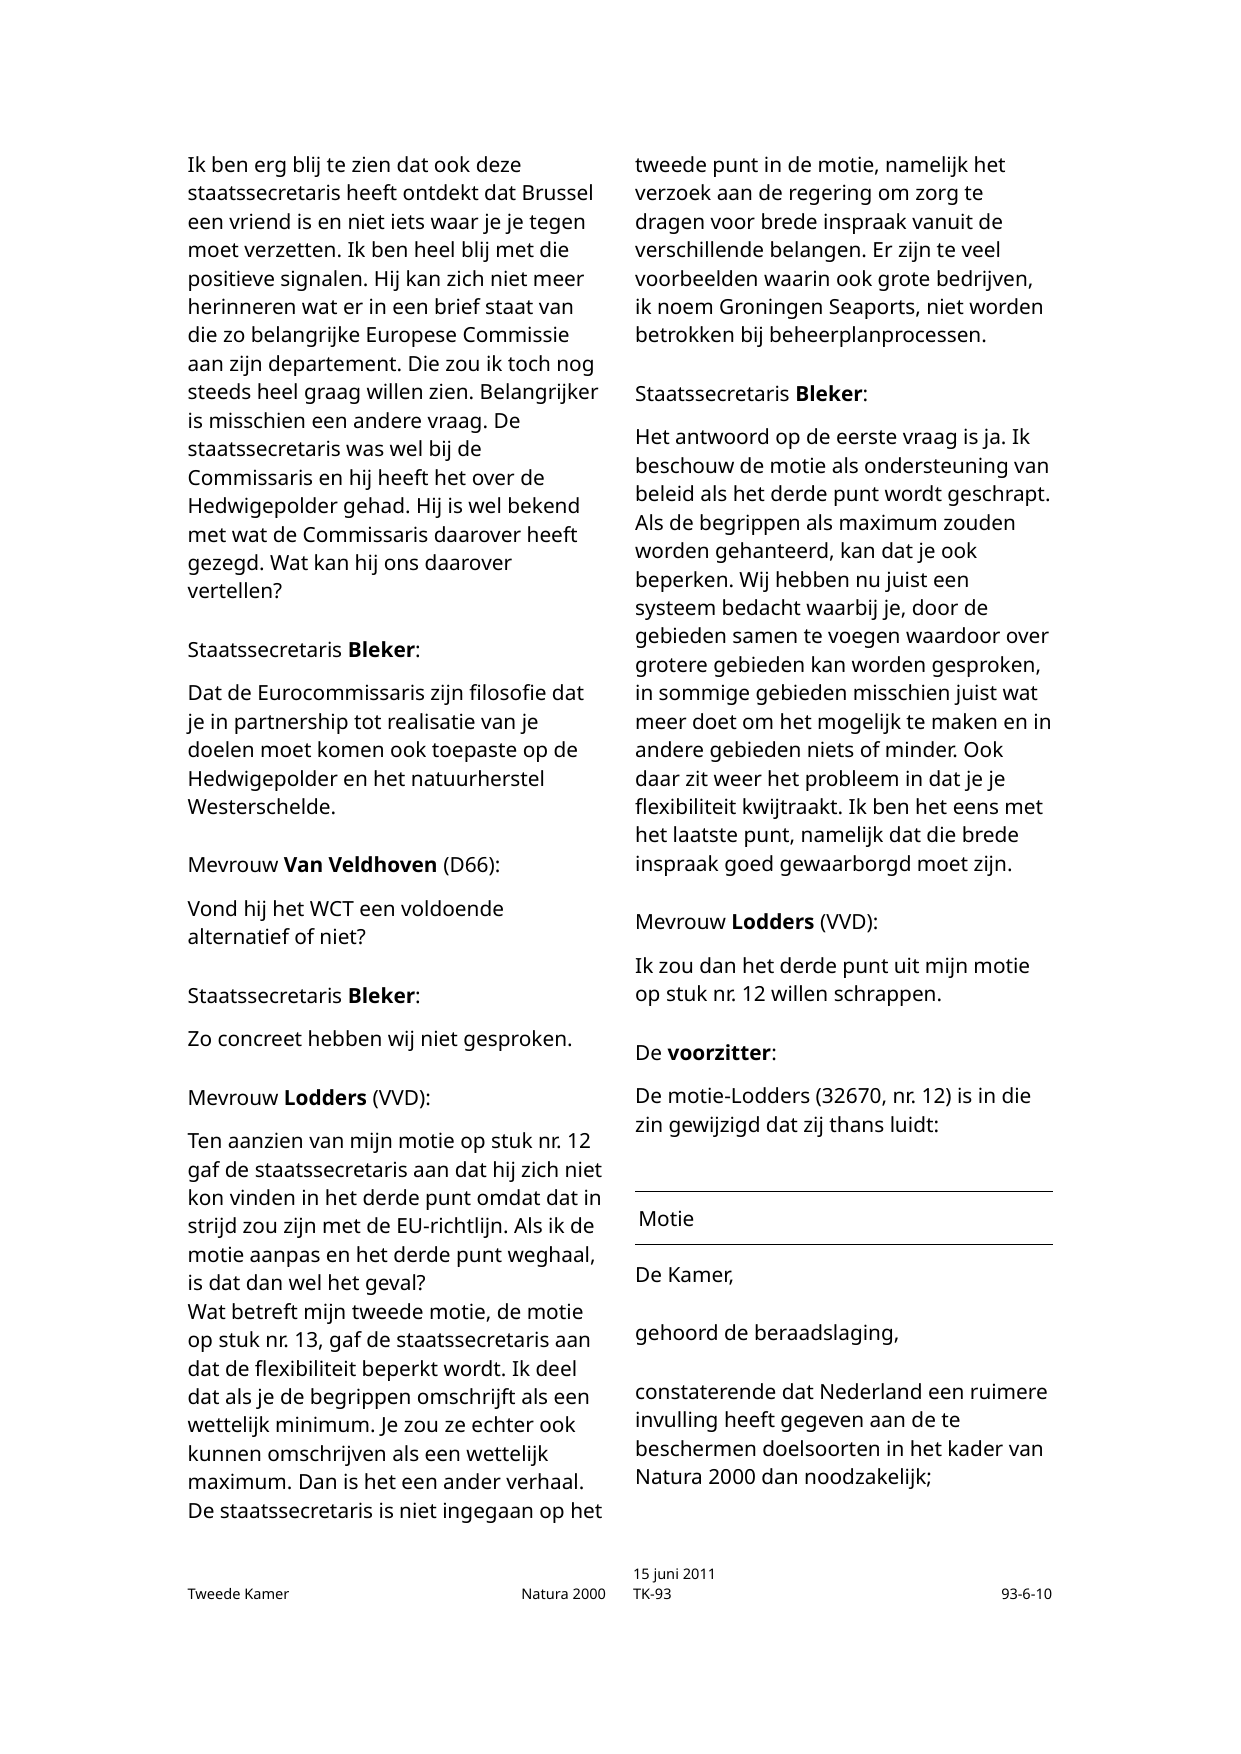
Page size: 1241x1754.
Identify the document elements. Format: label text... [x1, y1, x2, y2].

text Mevrouw Van Veldhoven (D66): [187, 851, 605, 879]
text Dat de Eurocommissaris zijn filosofie dat je in partnership tot realisatie van je doelen moet komen ook toepaste op de Hedwigepolder en het natuurherstel Westerschelde. [187, 678, 605, 821]
text gehoord de beraadslaging, [635, 1318, 1053, 1347]
subtitle Motie [635, 1192, 1053, 1244]
text Het antwoord op de eerste vraag is ja. Ik beschouw de motie als ondersteuning van beleid als het derde punt wordt geschrapt. [635, 422, 1053, 508]
text Ten aanzien van mijn motie op stuk nr. 12 gaf de staatssecretaris aan dat hij zich niet kon vinden in het derde punt omdat dat in strijd zou zijn met de EU-richtlijn. Als ik de motie aanpas en het derde punt weghaal, is dat dan wel het geval? [187, 1126, 605, 1297]
text Staatssecretaris Bleker: [187, 981, 605, 1009]
text Wat betreft mijn tweede motie, de motie op stuk nr. 13, gaf de staatssecretaris aan dat de flexibiliteit beperkt wordt. Ik deel dat als je de begrippen omschrijft als een wettelijk minimum. Je zou ze echter ook kunnen omschrijven als een wettelijk maximum. Dan is het een ander verhaal. De staatssecretaris is niet ingegaan op het [187, 1297, 605, 1524]
text Staatssecretaris Bleker: [187, 635, 605, 663]
text Vond hij het WCT een voldoende alternatief of niet? [187, 894, 605, 951]
text Als de begrippen als maximum zouden worden gehanteerd, kan dat je ook beperken. Wij hebben nu juist een systeem bedacht waarbij je, door de gebieden samen te voegen waardoor over grotere gebieden kan worden gesproken, in sommige gebieden misschien juist wat meer doet om het mogelijk te maken en in andere gebieden niets of minder. Ook daar zit weer het probleem in dat je je flexibiliteit kwijtraakt. Ik ben het eens met het laatste punt, namelijk dat die brede inspraak goed gewaarborgd moet zijn. [635, 508, 1053, 877]
text Ik ben erg blij te zien dat ook deze staatssecretaris heeft ontdekt dat Brussel een vriend is en niet iets waar je je tegen moet verzetten. Ik ben heel blij met die positieve signalen. Hij kan zich niet meer herinneren wat er in een brief staat van die zo belangrijke Europese Commissie aan zijn departement. Die zou ik toch nog steeds heel graag willen zien. Belangrijker is misschien een andere vraag. De staatssecretaris was wel bij de Commissaris en hij heeft het over de Hedwigepolder gehad. Hij is wel bekend met wat de Commissaris daarover heeft gezegd. Wat kan hij ons daarover vertellen? [187, 150, 605, 605]
text Staatssecretaris Bleker: [635, 379, 1053, 407]
text Zo concreet hebben wij niet gesproken. [187, 1024, 605, 1053]
text De Kamer, [635, 1260, 1053, 1288]
text De motie-Lodders (32670, nr. 12) is in die zin gewijzigd dat zij thans luidt: [635, 1081, 1053, 1138]
text Ik zou dan het derde punt uit mijn motie op stuk nr. 12 willen schrappen. [635, 951, 1053, 1008]
text Mevrouw Lodders (VVD): [635, 907, 1053, 936]
text constaterende dat Nederland een ruimere invulling heeft gegeven aan de te beschermen doelsoorten in het kader van Natura 2000 dan noodzakelijk; [635, 1377, 1053, 1491]
text Mevrouw Lodders (VVD): [187, 1083, 605, 1111]
text tweede punt in de motie, namelijk het verzoek aan de regering om zorg te dragen voor brede inspraak vanuit de verschillende belangen. Er zijn te veel voorbeelden waarin ook grote bedrijven, ik noem Groningen Seaports, niet worden betrokken bij beheerplanprocessen. [635, 150, 1053, 349]
text De voorzitter: [635, 1038, 1053, 1066]
